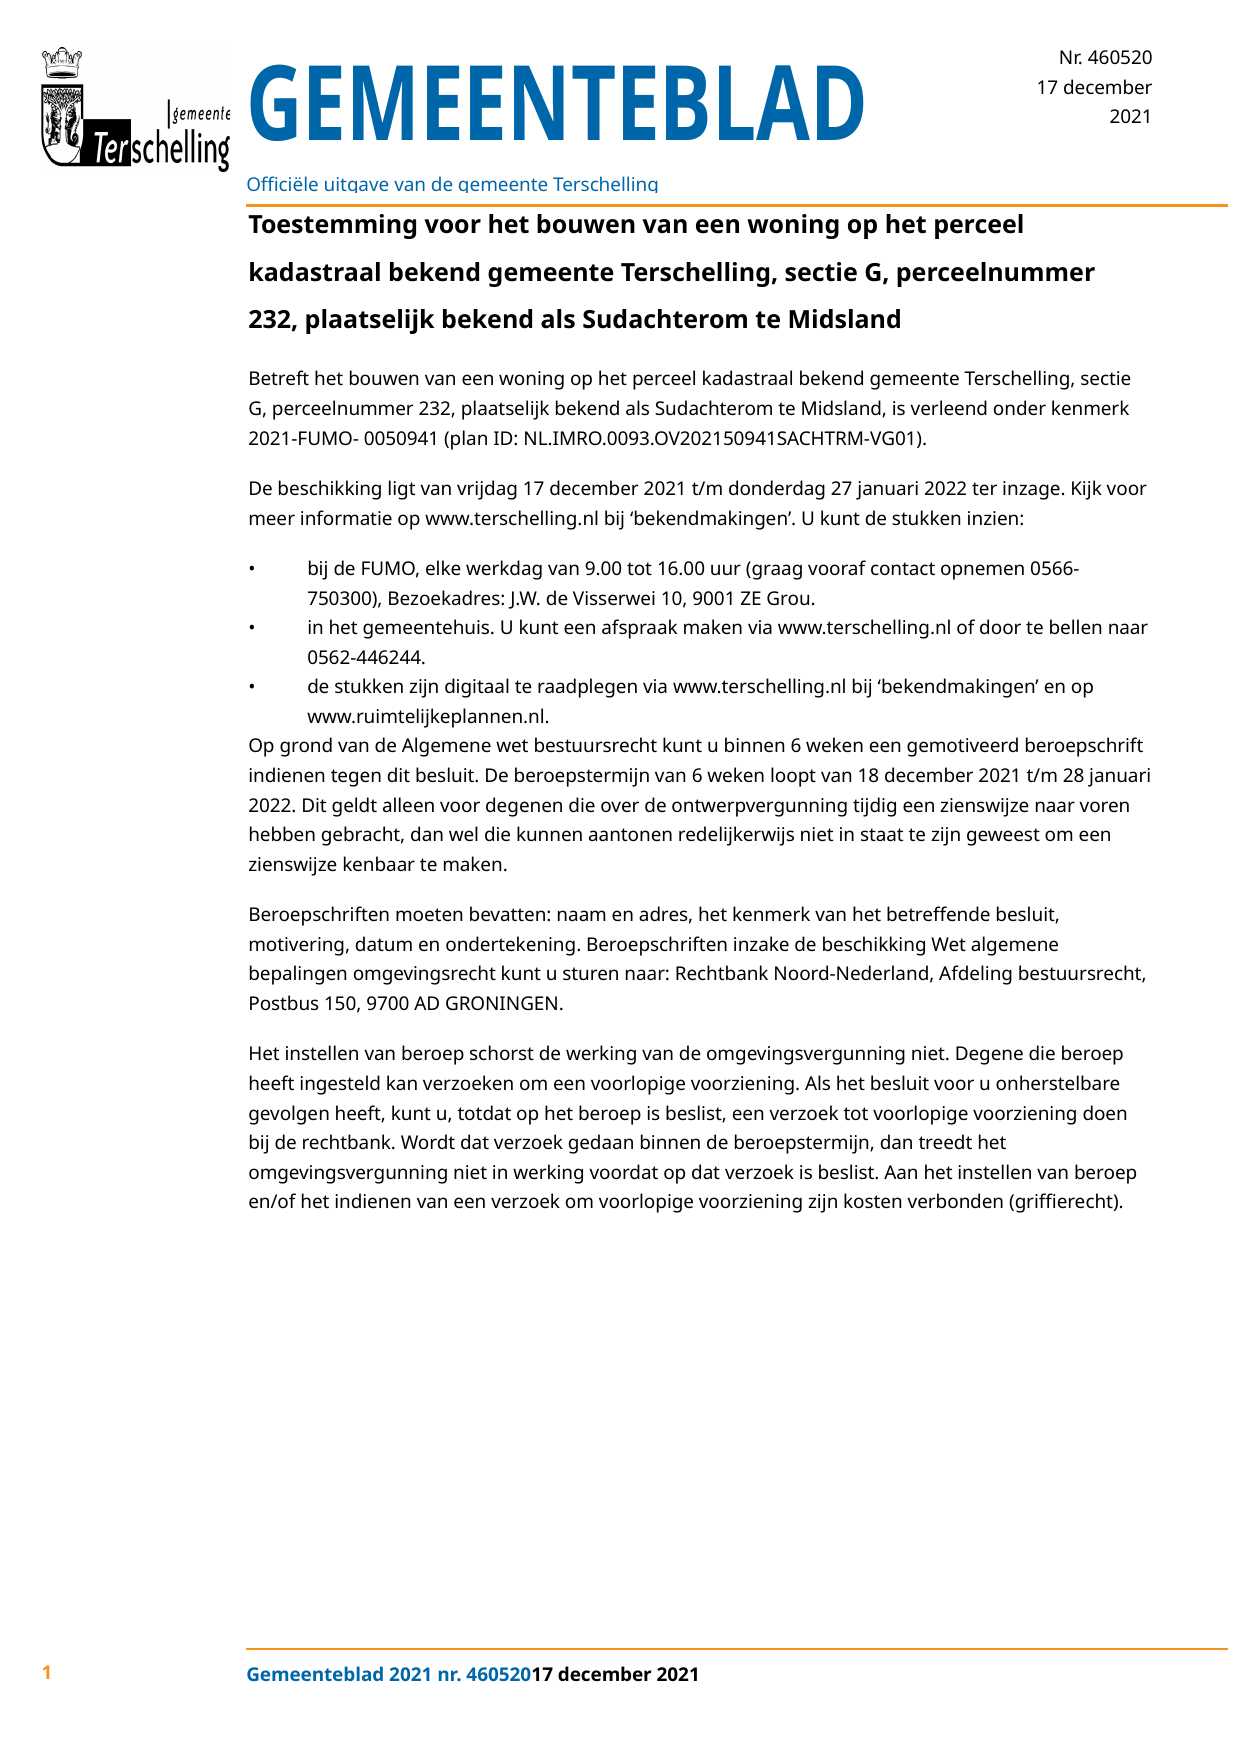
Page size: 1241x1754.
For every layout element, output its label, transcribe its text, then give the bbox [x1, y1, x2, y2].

text Toestemming voor het bouwen van een woning op het perceel kadastraal bekend gemeente Terschelling, sectie G, perceelnummer 232, plaatselijk bekend als Sudachterom te Midsland [248, 207, 1152, 336]
text De beschikking ligt van vrijdag 17 december 2021 t/m donderdag 27 januari 2022 ter inzage. Kijk voor meer informatie op www.terschelling.nl bij ‘bekendmakingen’. U kunt de stukken inzien: [248, 475, 1152, 530]
text Op grond van de Algemene wet bestuursrecht kunt u binnen 6 weken een gemotiveerd beroepschrift indienen tegen dit besluit. De beroepstermijn van 6 weken loopt van 18 december 2021 t/m 28 januari 2022. Dit geldt alleen voor degenen die over de ontwerpvergunning tijdig een zienswijze naar voren hebben gebracht, dan wel die kunnen aantonen redelijkerwijs niet in staat te zijn geweest om een zienswijze kenbaar te maken. [248, 733, 1152, 877]
text Beroepschriften moeten bevatten: naam en adres, het kenmerk van het betreffende besluit, motivering, datum en ondertekening. Beroepschriften inzake de beschikking Wet algemene bepalingen omgevingsrecht kunt u sturen naar: Rechtbank Noord-Nederland, Afdeling bestuursrecht, Postbus 150, 9700 AD GRONINGEN. [248, 901, 1152, 1016]
list de stukken zijn digitaal te raadplegen via www.terschelling.nl bij ‘bekendmakingen’ en op www.ruimtelijkeplannen.nl. [248, 673, 1152, 729]
text Het instellen van beroep schorst de werking van de omgevingsvergunning niet. Degene die beroep heeft ingesteld kan verzoeken om een voorlopige voorziening. Als het besluit voor u onherstelbare gevolgen heeft, kunt u, totdat op het beroep is beslist, een verzoek tot voorlopige voorziening doen bij de rechtbank. Wordt dat verzoek gedaan binnen de beroepstermijn, dan treedt het omgevingsvergunning niet in werking voordat op dat verzoek is beslist. Aan het instellen van beroep en/of het indienen van een verzoek om voorlopige voorziening zijn kosten verbonden (griffierecht). [248, 1041, 1152, 1214]
list in het gemeentehuis. U kunt een afspraak maken via www.terschelling.nl of door te bellen naar 0562-446244. [248, 614, 1152, 669]
text Betreft het bouwen van een woning op het perceel kadastraal bekend gemeente Terschelling, sectie G, perceelnummer 232, plaatselijk bekend als Sudachterom te Midsland, is verleend onder kenmerk 2021-FUMO- 0050941 (plan ID: NL.IMRO.0093.OV202150941SACHTRM-VG01). [248, 366, 1152, 450]
list bij de FUMO, elke werkdag van 9.00 tot 16.00 uur (graag vooraf contact opnemen 0566-750300), Bezoekadres: J.W. de Visserwei 10, 9001 ZE Grou. [248, 555, 1152, 610]
picture [41, 47, 231, 172]
